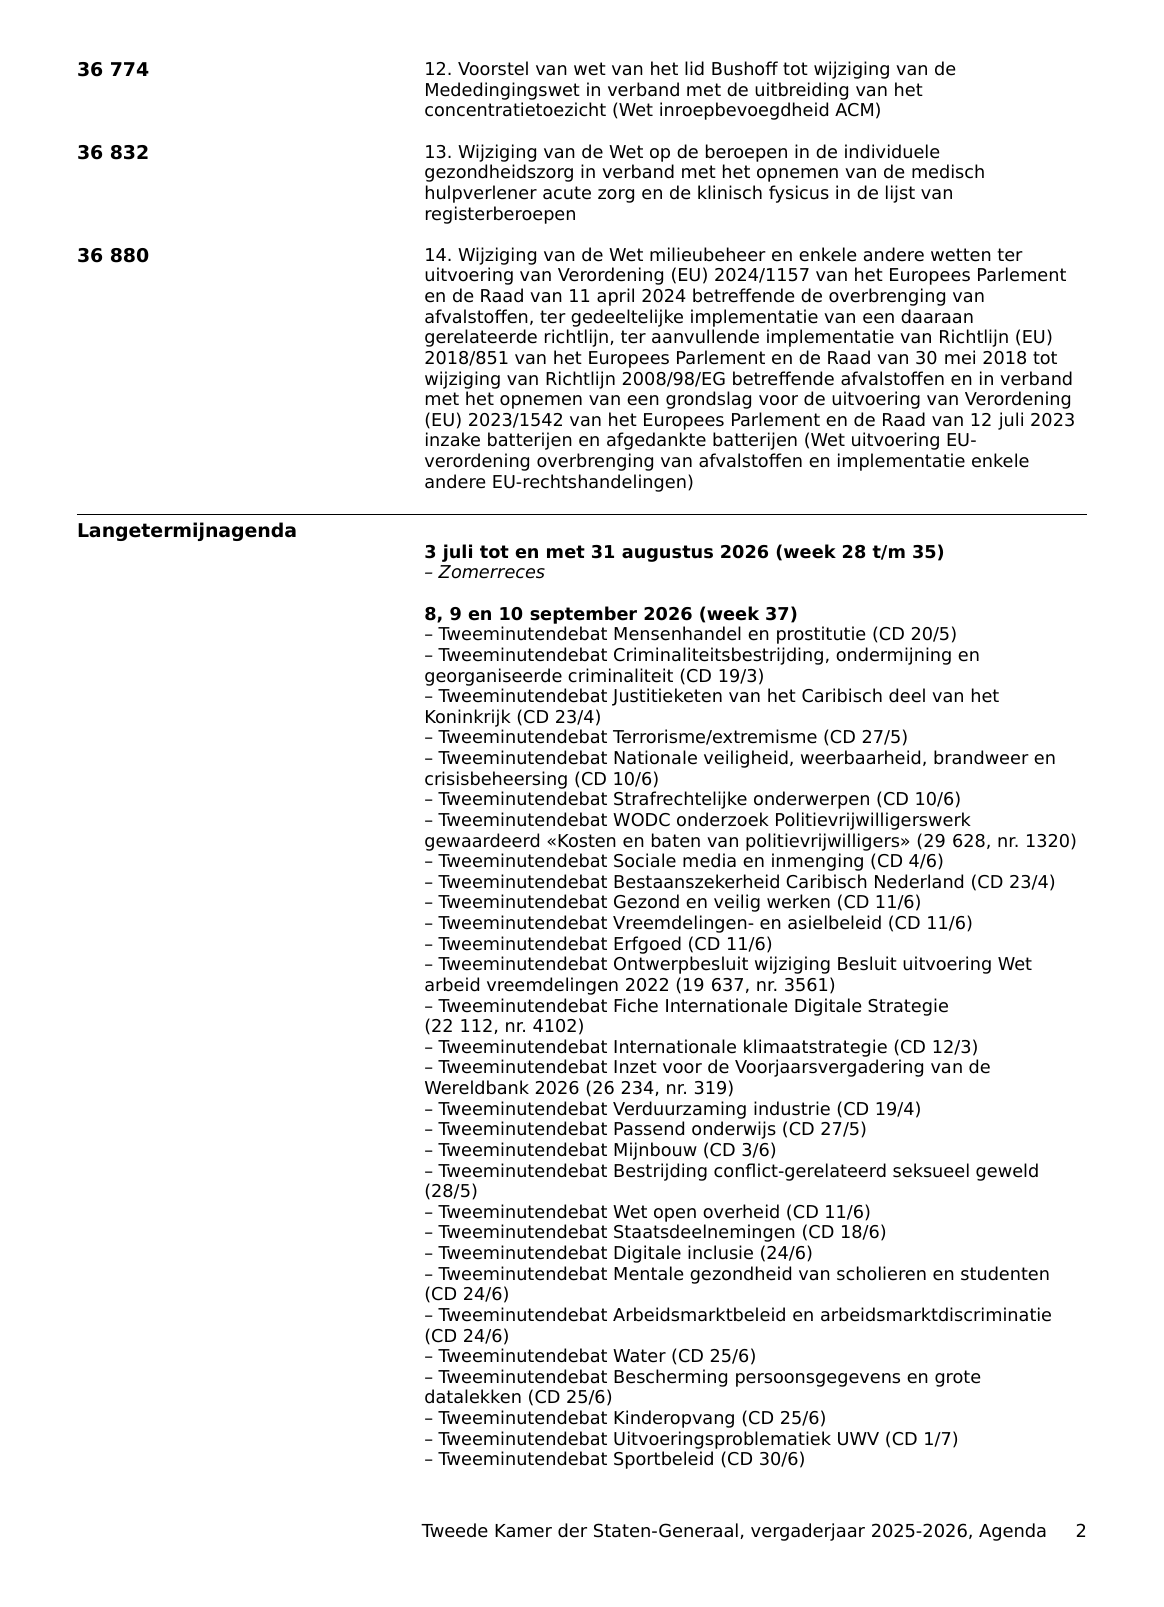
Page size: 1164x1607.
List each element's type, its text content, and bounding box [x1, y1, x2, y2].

table_cell [401, 1140, 418, 1161]
table_cell [77, 934, 401, 954]
table_cell – Tweeminutendebat Inzet voor de Voorjaarsvergadering van de Wereldbank 2026 (26 234, nr. 319) [418, 1058, 1087, 1099]
table_cell – Tweeminutendebat Passend onderwijs (CD 27/5) [418, 1119, 1087, 1140]
table_cell [77, 851, 401, 872]
table_cell – Tweeminutendebat Strafrechtelijke onderwerpen (CD 10/6) [418, 789, 1087, 810]
table_cell [401, 563, 418, 583]
table_cell [401, 645, 418, 686]
table_cell [401, 59, 418, 121]
table_cell [401, 542, 418, 562]
table_cell [401, 121, 418, 142]
table_cell [418, 583, 1087, 604]
table_cell [401, 1449, 418, 1470]
table_cell [401, 142, 418, 224]
table_cell – Tweeminutendebat Gezond en veilig werken (CD 11/6) [418, 893, 1087, 913]
table_cell [77, 872, 401, 892]
table_cell [77, 686, 401, 727]
table_cell – Tweeminutendebat Digitale inclusie (24/6) [418, 1243, 1087, 1264]
table_cell [401, 1223, 418, 1243]
table_cell [77, 1449, 401, 1470]
table_cell – Tweeminutendebat Kinderopvang (CD 25/6) [418, 1408, 1087, 1429]
table_cell – Tweeminutendebat Mijnbouw (CD 3/6) [418, 1140, 1087, 1161]
table_cell [401, 789, 418, 810]
table_cell – Tweeminutendebat WODC onderzoek Politievrijwilligerswerk gewaardeerd «Kosten en baten van politievrijwilligers» (29 628, nr. 1320) [418, 810, 1087, 851]
table_cell [77, 1243, 401, 1264]
table_cell [77, 542, 401, 562]
table_cell [77, 645, 401, 686]
table_cell [401, 1099, 418, 1119]
table_cell [77, 563, 401, 583]
table_cell [401, 1408, 418, 1429]
table_cell [77, 1305, 401, 1346]
table_cell [77, 748, 401, 789]
table_cell – Tweeminutendebat Nationale veiligheid, weerbaarheid, brandweer en crisisbeheersing (CD 10/6) [418, 748, 1087, 789]
table_cell [401, 810, 418, 851]
table_cell [401, 245, 418, 492]
table_cell – Tweeminutendebat Bestrijding conflict-gerelateerd seksueel geweld (28/5) [418, 1161, 1087, 1202]
table_cell [401, 1037, 418, 1057]
table_cell [77, 1119, 401, 1140]
table_header [401, 515, 418, 542]
table_cell [401, 893, 418, 913]
table_cell [401, 1305, 418, 1346]
table_cell [77, 913, 401, 934]
table_cell – Tweeminutendebat Vreemdelingen- en asielbeleid (CD 11/6) [418, 913, 1087, 934]
table_cell [401, 686, 418, 727]
table_cell [401, 1058, 418, 1099]
table_cell – Tweeminutendebat Fiche Internationale Digitale Strategie [418, 996, 1087, 1016]
table_cell [401, 1367, 418, 1408]
table_cell – Tweeminutendebat Erfgoed (CD 11/6) [418, 934, 1087, 954]
table_cell 13. Wijziging van de Wet op de beroepen in de individuele gezondheidszorg in verband met het opnemen van de medisch hulpverlener acute zorg en de klinisch fysicus in de lijst van registerberoepen [418, 142, 1087, 224]
table_cell [77, 954, 401, 996]
table_cell [77, 1058, 401, 1099]
table_cell – Tweeminutendebat Bescherming persoonsgegevens en grote datalekken (CD 25/6) [418, 1367, 1087, 1408]
table_cell [401, 1202, 418, 1222]
table_cell – Tweeminutendebat Sociale media en inmenging (CD 4/6) [418, 851, 1087, 872]
table_cell – Tweeminutendebat Arbeidsmarktbeleid en arbeidsmarktdiscriminatie (CD 24/6) [418, 1305, 1087, 1346]
table_header [418, 515, 1087, 542]
table_cell [77, 1161, 401, 1202]
table_cell – Tweeminutendebat Mentale gezondheid van scholieren en studenten (CD 24/6) [418, 1264, 1087, 1305]
table_cell [77, 996, 401, 1016]
table_cell [401, 604, 418, 624]
table_cell [77, 1264, 401, 1305]
table_cell [401, 728, 418, 748]
table_cell [401, 624, 418, 645]
table_cell – Tweeminutendebat Justitieketen van het Caribisch deel van het Koninkrijk (CD 23/4) [418, 686, 1087, 727]
table_cell [401, 996, 418, 1016]
table_cell [77, 789, 401, 810]
table_cell [401, 224, 418, 245]
table_cell [77, 624, 401, 645]
table_cell [401, 851, 418, 872]
table_cell [77, 1099, 401, 1119]
table_cell – Tweeminutendebat Terrorisme/extremisme (CD 27/5) [418, 728, 1087, 748]
table_cell [401, 583, 418, 604]
table_cell 8, 9 en 10 september 2026 (week 37) [418, 604, 1087, 624]
table_cell – Tweeminutendebat Sportbeleid (CD 30/6) [418, 1449, 1087, 1470]
table_cell [401, 954, 418, 996]
table_cell [401, 1016, 418, 1037]
table_cell [77, 604, 401, 624]
table_cell [401, 748, 418, 789]
table_cell [401, 1346, 418, 1367]
table_cell – Tweeminutendebat Mensenhandel en prostitutie (CD 20/5) [418, 624, 1087, 645]
table_cell [77, 1346, 401, 1367]
table_cell 36 832 [77, 142, 401, 224]
table_cell [77, 1140, 401, 1161]
table_cell – Tweeminutendebat Internationale klimaatstrategie (CD 12/3) [418, 1037, 1087, 1057]
table_cell [77, 121, 401, 142]
table_cell – Tweeminutendebat Bestaanszekerheid Caribisch Nederland (CD 23/4) [418, 872, 1087, 892]
table_cell – Tweeminutendebat Criminaliteitsbestrijding, ondermijning en georganiseerde criminaliteit (CD 19/3) [418, 645, 1087, 686]
table_cell – Zomerreces [418, 563, 1087, 583]
table_cell [77, 1429, 401, 1449]
table_cell – Tweeminutendebat Wet open overheid (CD 11/6) [418, 1202, 1087, 1222]
table_cell 12. Voorstel van wet van het lid Bushoff tot wijziging van de Mededingingswet in verband met de uitbreiding van het concentratietoezicht (Wet inroepbevoegdheid ACM) [418, 59, 1087, 121]
table_cell – Tweeminutendebat Staatsdeelnemingen (CD 18/6) [418, 1223, 1087, 1243]
table_cell [77, 1016, 401, 1037]
table_cell [77, 1223, 401, 1243]
table_cell [77, 1367, 401, 1408]
table_cell [401, 1243, 418, 1264]
table_cell 3 juli tot en met 31 augustus 2026 (week 28 t/m 35) [418, 542, 1087, 562]
table_cell [77, 1408, 401, 1429]
table_cell [77, 810, 401, 851]
table_cell [77, 1202, 401, 1222]
table_cell 36 774 [77, 59, 401, 121]
table_cell [401, 913, 418, 934]
table_cell [77, 224, 401, 245]
table_cell [77, 583, 401, 604]
table_cell [401, 872, 418, 892]
table_cell [401, 1264, 418, 1305]
table_cell – Tweeminutendebat Uitvoeringsproblematiek UWV (CD 1/7) [418, 1429, 1087, 1449]
table_header Langetermijnagenda [77, 515, 401, 542]
table_cell [77, 728, 401, 748]
table_cell [401, 934, 418, 954]
table_cell [418, 224, 1087, 245]
table_cell 14. Wijziging van de Wet milieubeheer en enkele andere wetten ter uitvoering van Verordening (EU) 2024/1157 van het Europees Parlement en de Raad van 11 april 2024 betreffende de overbrenging van afvalstoffen, ter gedeeltelijke implementatie van een daaraan gerelateerde richtlijn, ter aanvullende implementatie van Richtlijn (EU) 2018/851 van het Europees Parlement en de Raad van 30 mei 2018 tot wijziging van Richtlijn 2008/98/EG betreffende afvalstoffen en in verband met het opnemen van een grondslag voor de uitvoering van Verordening (EU) 2023/1542 van het Europees Parlement en de Raad van 12 juli 2023 inzake batterijen en afgedankte batterijen (Wet uitvoering EU-verordening overbrenging van afvalstoffen en implementatie enkele andere EU-rechtshandelingen) [418, 245, 1087, 492]
table_cell [401, 1429, 418, 1449]
table_cell [77, 1037, 401, 1057]
table_cell [401, 1161, 418, 1202]
table_cell – Tweeminutendebat Ontwerpbesluit wijziging Besluit uitvoering Wet arbeid vreemdelingen 2022 (19 637, nr. 3561) [418, 954, 1087, 996]
table_cell [418, 121, 1087, 142]
table_cell – Tweeminutendebat Water (CD 25/6) [418, 1346, 1087, 1367]
table_cell (22 112, nr. 4102) [418, 1016, 1087, 1037]
table_cell 36 880 [77, 245, 401, 492]
table_cell [77, 893, 401, 913]
table_cell [401, 1119, 418, 1140]
table_cell – Tweeminutendebat Verduurzaming industrie (CD 19/4) [418, 1099, 1087, 1119]
